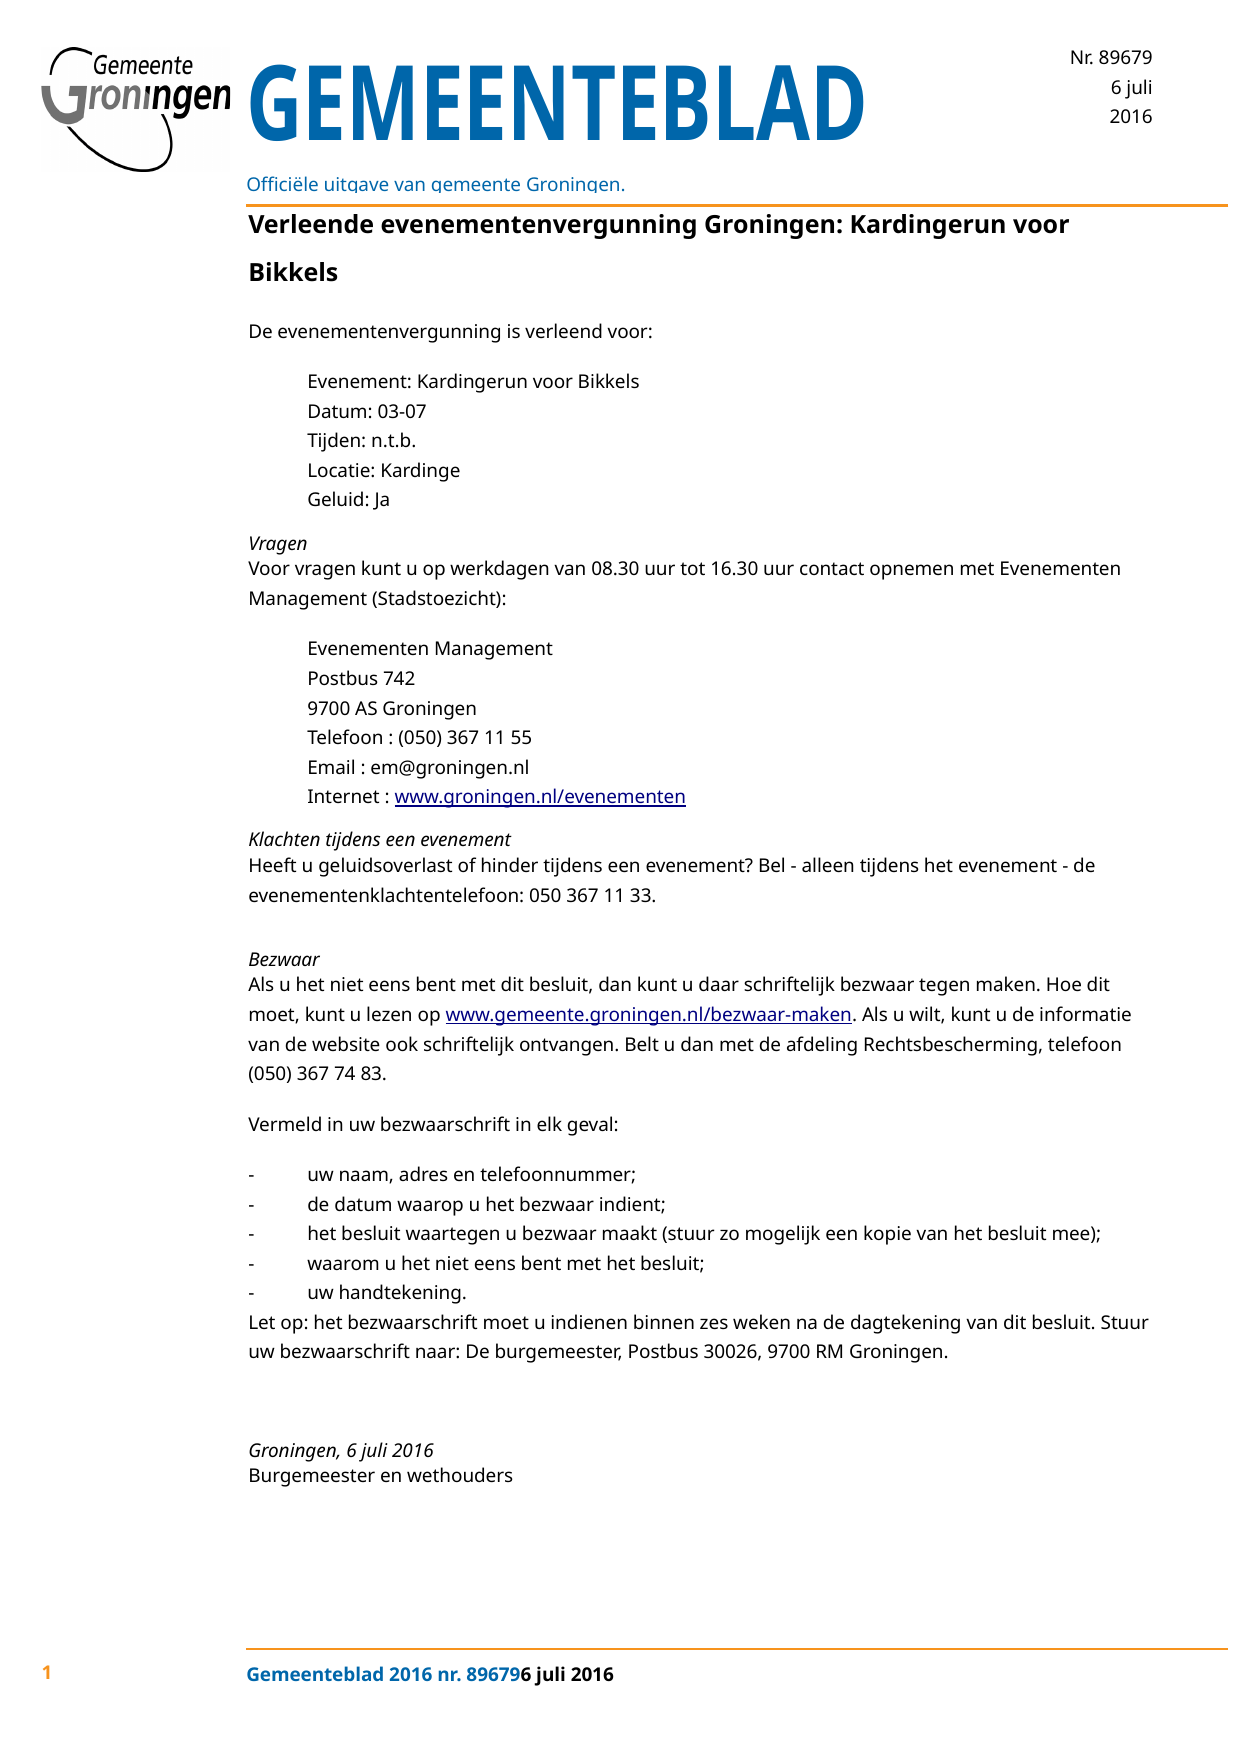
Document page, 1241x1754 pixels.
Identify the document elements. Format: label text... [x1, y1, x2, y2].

text De evenementenvergunning is verleend voor: [248, 318, 1152, 344]
picture [41, 47, 231, 172]
list Geluid: Ja [248, 487, 1152, 512]
list Internet : www.groningen.nl/evenementen [248, 783, 1152, 809]
list Datum: 03-07 [248, 398, 1152, 424]
text Vragen [248, 530, 1152, 556]
text Let op: het bezwaarschrift moet u indienen binnen zes weken na de dagtekening van dit besluit. Stuur uw bezwaarschrift naar: De burgemeester, Postbus 30026, 9700 RM Groningen. [248, 1309, 1152, 1364]
text Klachten tijdens een evenement [248, 827, 1152, 852]
list Telefoon : (050) 367 11 55 [248, 724, 1152, 750]
list Evenement: Kardingerun voor Bikkels [248, 368, 1152, 394]
list uw naam, adres en telefoonnummer; [248, 1161, 1152, 1187]
text Vermeld in uw bezwaarschrift in elk geval: [248, 1111, 1152, 1136]
text Burgemeester en wethouders [248, 1463, 1152, 1488]
list het besluit waartegen u bezwaar maakt (stuur zo mogelijk een kopie van het besluit mee); [248, 1220, 1152, 1246]
list uw handtekening. [248, 1279, 1152, 1305]
list Tijden: n.t.b. [248, 427, 1152, 453]
text Als u het niet eens bent met dit besluit, dan kunt u daar schriftelijk bezwaar tegen maken. Hoe dit moet, kunt u lezen op www.gemeente.groningen.nl/bezwaar-maken. Als u wilt, kunt u de informatie van de website ook schriftelijk ontvangen. Belt u dan met de afdeling Rechtsbescherming, telefoon (050) 367 74 83. [248, 972, 1152, 1086]
text Heeft u geluidsoverlast of hinder tijdens een evenement? Bel - alleen tijdens het evenement - de evenementenklachtentelefoon: 050 367 11 33. [248, 852, 1152, 908]
text Verleende evenementenvergunning Groningen: Kardingerun voor Bikkels [248, 207, 1152, 288]
list de datum waarop u het bezwaar indient; [248, 1191, 1152, 1216]
list waarom u het niet eens bent met het besluit; [248, 1250, 1152, 1276]
list Postbus 742 [248, 665, 1152, 691]
list Email : em@groningen.nl [248, 754, 1152, 779]
text Groningen, 6 juli 2016 [248, 1437, 1152, 1463]
list 9700 AS Groningen [248, 695, 1152, 720]
list Evenementen Management [248, 636, 1152, 661]
text Bezwaar [248, 946, 1152, 972]
list Locatie: Kardinge [248, 457, 1152, 483]
text Voor vragen kunt u op werkdagen van 08.30 uur tot 16.30 uur contact opnemen met Evenementen Management (Stadstoezicht): [248, 556, 1152, 611]
